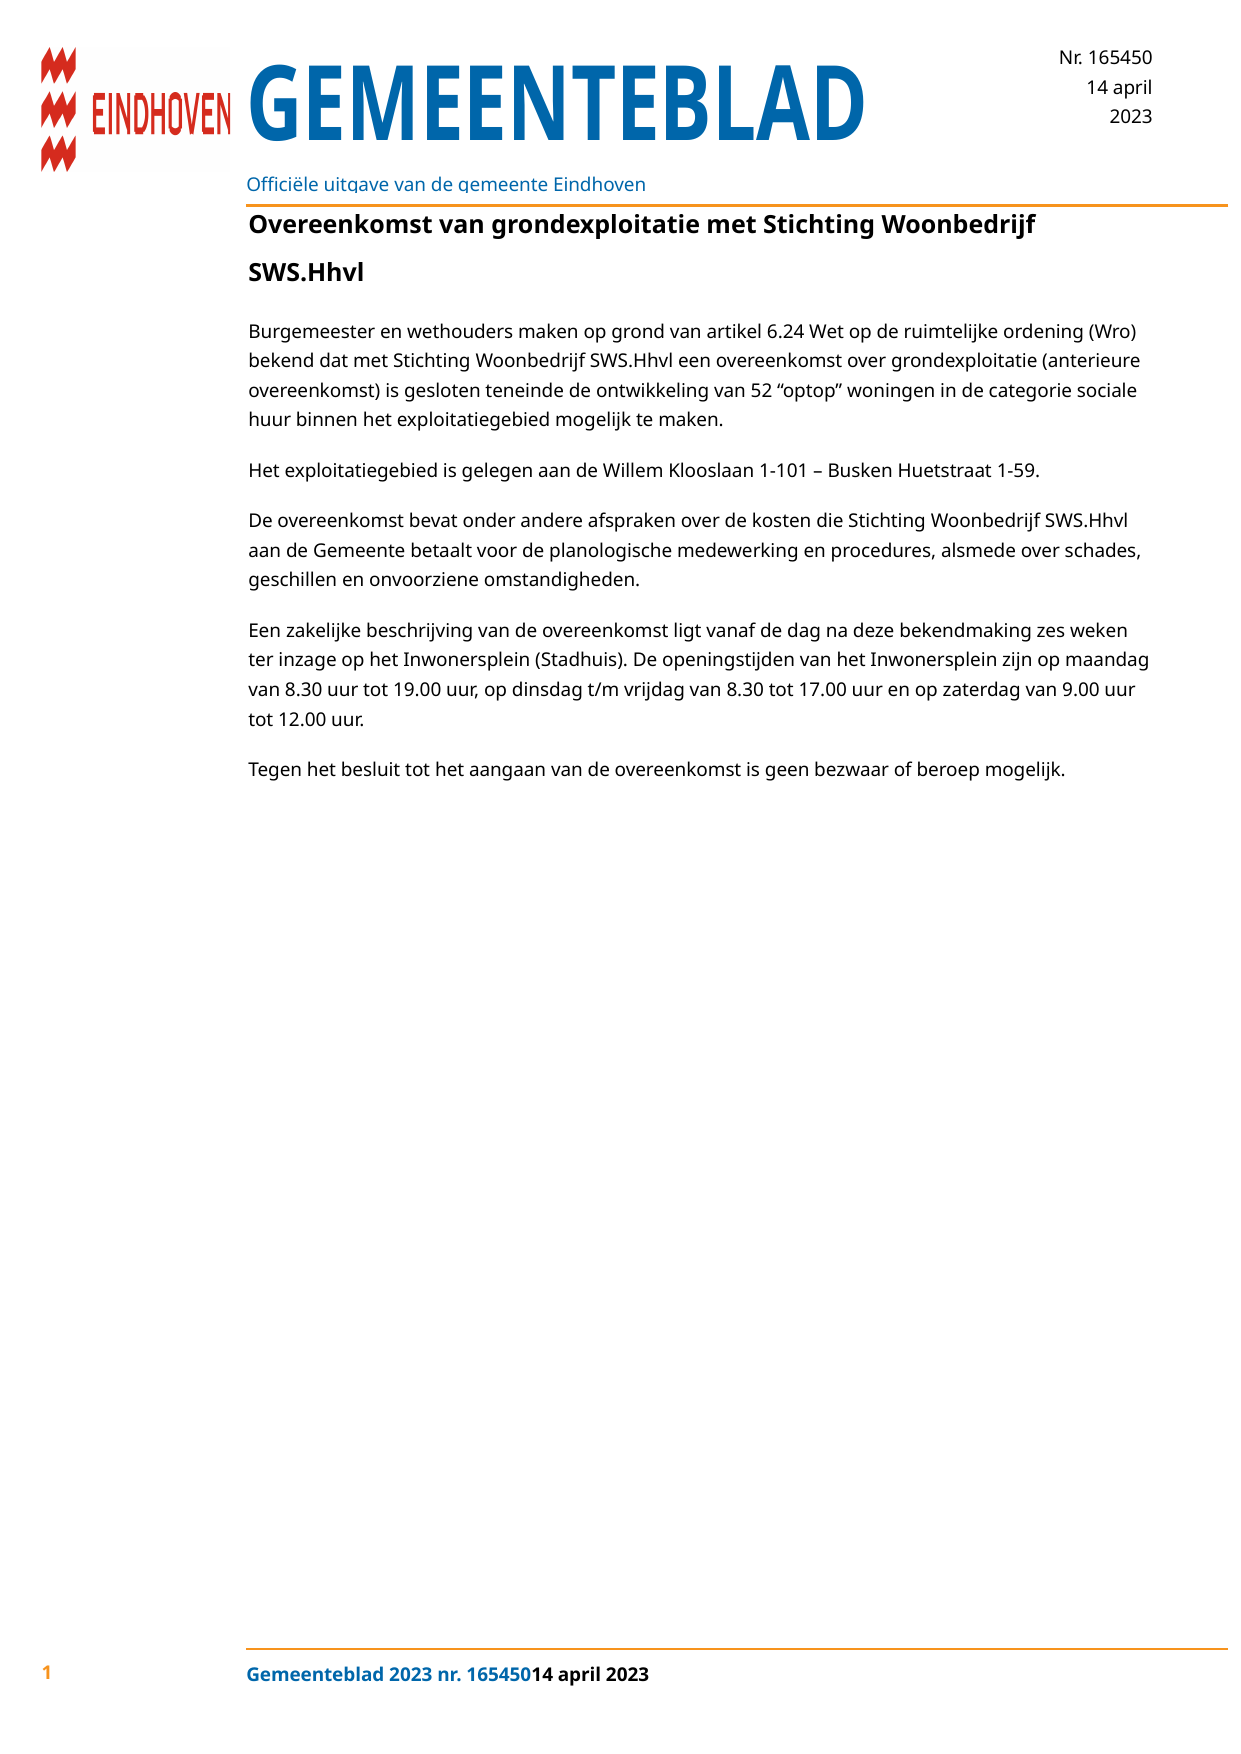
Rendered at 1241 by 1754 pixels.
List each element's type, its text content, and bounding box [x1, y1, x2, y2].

text Burgemeester en wethouders maken op grond van artikel 6.24 Wet op de ruimtelijke ordening (Wro) bekend dat met Stichting Woonbedrijf SWS.Hhvl een overeenkomst over grondexploitatie (anterieure overeenkomst) is gesloten teneinde de ontwikkeling van 52 “optop” woningen in de categorie sociale huur binnen het exploitatiegebied mogelijk te maken. [248, 318, 1152, 432]
text Tegen het besluit tot het aangaan van de overeenkomst is geen bezwaar of beroep mogelijk. [248, 756, 1152, 782]
text Een zakelijke beschrijving van de overeenkomst ligt vanaf de dag na deze bekendmaking zes weken ter inzage op het Inwonersplein (Stadhuis). De openingstijden van het Inwonersplein zijn op maandag van 8.30 uur tot 19.00 uur, op dinsdag t/m vrijdag van 8.30 tot 17.00 uur en op zaterdag van 9.00 uur tot 12.00 uur. [248, 617, 1152, 732]
text De overeenkomst bevat onder andere afspraken over de kosten die Stichting Woonbedrijf SWS.Hhvl aan de Gemeente betaalt voor de planologische medewerking en procedures, alsmede over schades, geschillen en onvoorziene omstandigheden. [248, 507, 1152, 592]
picture [41, 47, 231, 172]
text Het exploitatiegebied is gelegen aan de Willem Klooslaan 1-101 – Busken Huetstraat 1-59. [248, 457, 1152, 483]
text Overeenkomst van grondexploitatie met Stichting Woonbedrijf SWS.Hhvl [248, 207, 1152, 288]
